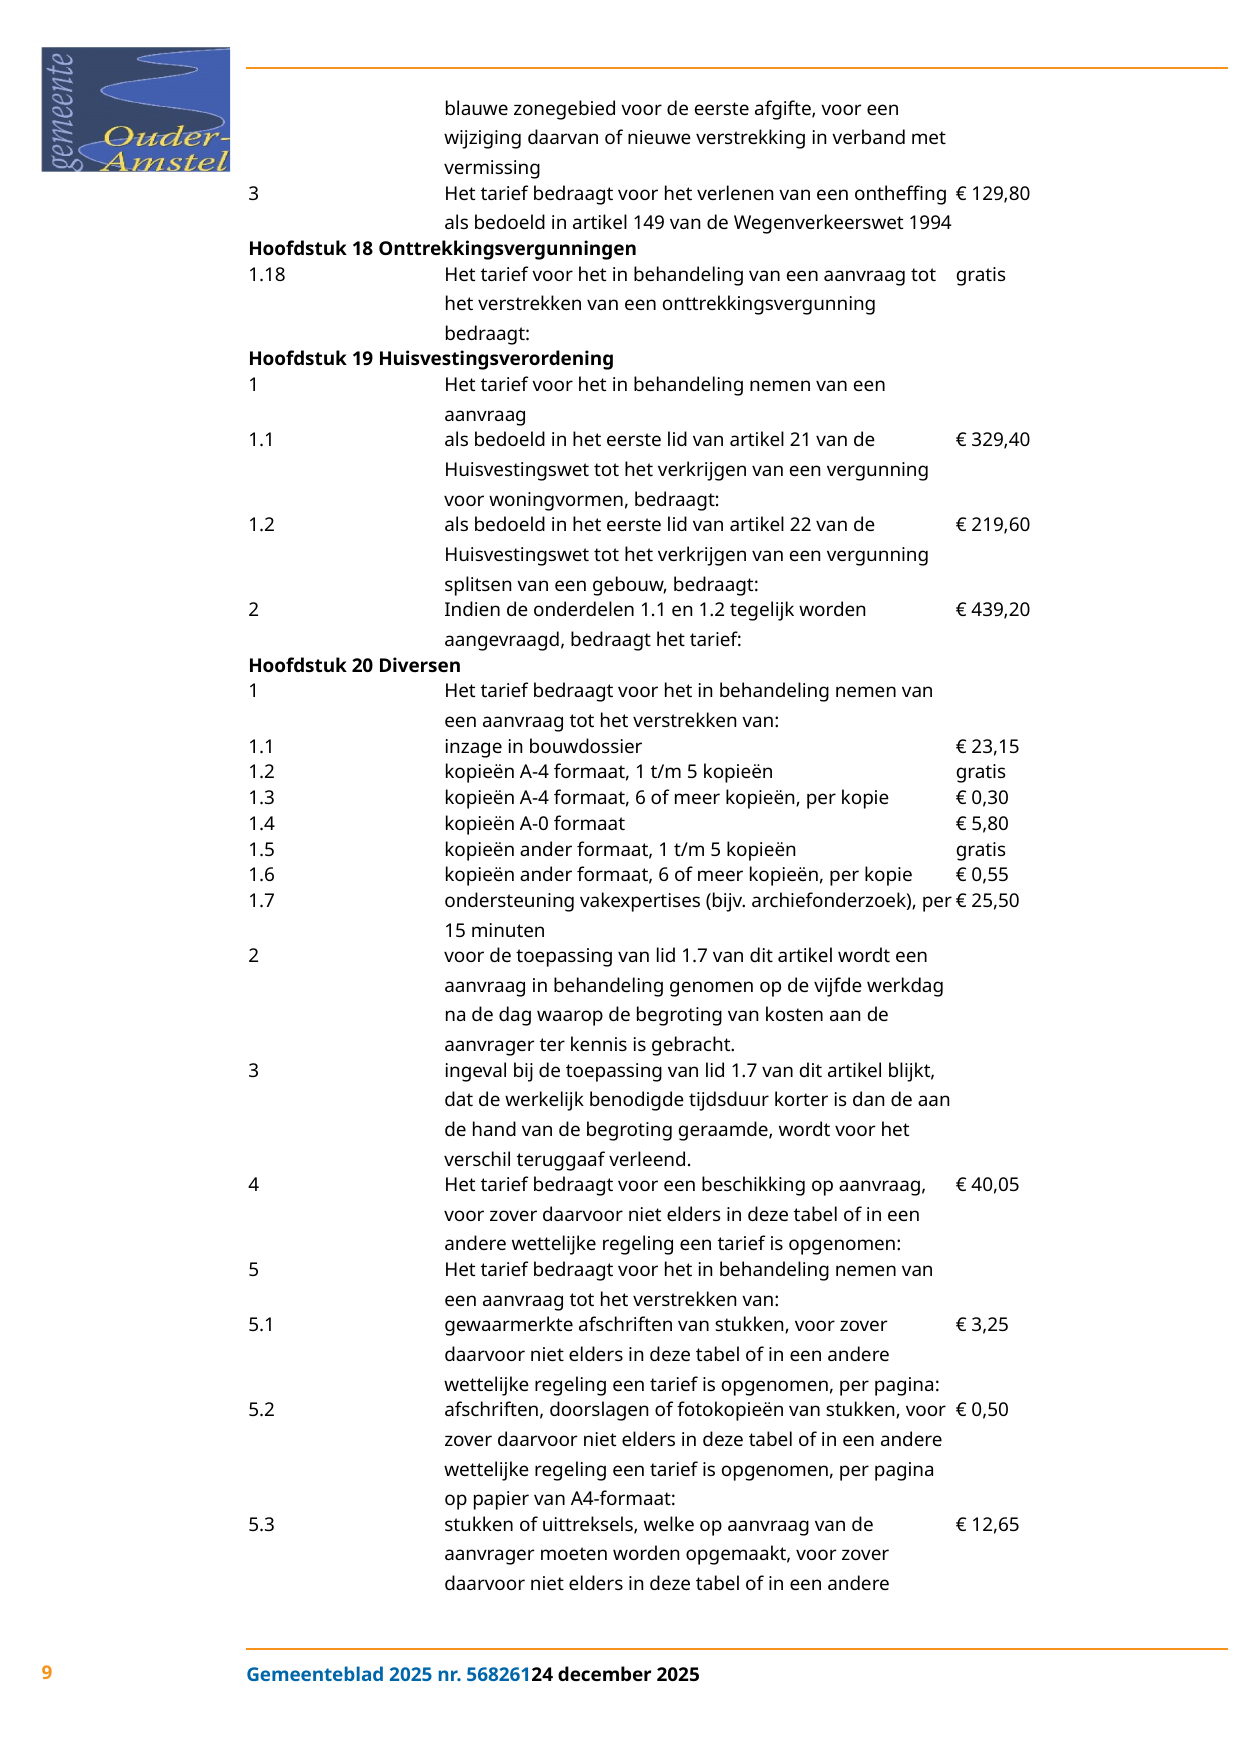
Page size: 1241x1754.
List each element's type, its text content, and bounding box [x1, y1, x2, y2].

table_cell € 12,65 [956, 1511, 1152, 1596]
table_cell blauwe zonegebied voor de eerste afgifte, voor een wijziging daarvan of nieuwe verstrekking in verband met vermissing [444, 95, 956, 180]
table_cell € 5,80 [956, 810, 1152, 836]
table_cell Het tarief bedraagt voor het in behandeling nemen van een aanvraag tot het verstrekken van: [444, 1256, 956, 1312]
table_cell kopieën ander formaat, 6 of meer kopieën, per kopie [444, 861, 956, 887]
table_cell kopieën A-4 formaat, 1 t/m 5 kopieën [444, 759, 956, 784]
table_cell 1.6 [248, 861, 444, 887]
table_cell Hoofdstuk 20 Diversen [248, 652, 956, 677]
table_cell Indien de onderdelen 1.1 en 1.2 tegelijk worden aangevraagd, bedraagt het tarief: [444, 596, 956, 652]
table_cell [956, 678, 1152, 733]
table_cell gewaarmerkte afschriften van stukken, voor zover daarvoor niet elders in deze tabel of in een andere wettelijke regeling een tarief is opgenomen, per pagina: [444, 1312, 956, 1397]
table_cell stukken of uittreksels, welke op aanvraag van de aanvrager moeten worden opgemaakt, voor zover daarvoor niet elders in deze tabel of in een andere [444, 1511, 956, 1596]
table_cell 1.1 [248, 733, 444, 758]
table_cell 1.5 [248, 836, 444, 861]
picture [41, 47, 231, 172]
table_cell 5.2 [248, 1397, 444, 1511]
table_cell € 23,15 [956, 733, 1152, 758]
table_cell 2 [248, 596, 444, 652]
table_cell kopieën A-4 formaat, 6 of meer kopieën, per kopie [444, 784, 956, 810]
table_cell 1.2 [248, 512, 444, 596]
table_cell Het tarief bedraagt voor het verlenen van een ontheffing als bedoeld in artikel 149 van de Wegenverkeerswet 1994 [444, 180, 956, 235]
table_cell [956, 371, 1152, 427]
table_cell Het tarief voor het in behandeling nemen van een aanvraag [444, 371, 956, 427]
table_cell [956, 1057, 1152, 1171]
table_cell 5.3 [248, 1511, 444, 1596]
table_cell € 25,50 [956, 887, 1152, 942]
table_cell Hoofdstuk 19 Huisvestingsverordening [248, 346, 956, 371]
table_cell € 329,40 [956, 427, 1152, 512]
table_cell [956, 1256, 1152, 1312]
table_cell € 439,20 [956, 596, 1152, 652]
table_cell 1.3 [248, 784, 444, 810]
table_cell kopieën A-0 formaat [444, 810, 956, 836]
table_cell Het tarief bedraagt voor een beschikking op aanvraag, voor zover daarvoor niet elders in deze tabel of in een andere wettelijke regeling een tarief is opgenomen: [444, 1171, 956, 1256]
table_cell 1.1 [248, 427, 444, 512]
table_cell [956, 235, 1152, 261]
table_cell € 0,50 [956, 1397, 1152, 1511]
table_cell ingeval bij de toepassing van lid 1.7 van dit artikel blijkt, dat de werkelijk benodigde tijdsduur korter is dan de aan de hand van de begroting geraamde, wordt voor het verschil teruggaaf verleend. [444, 1057, 956, 1171]
table_cell 1.7 [248, 887, 444, 942]
table_cell € 40,05 [956, 1171, 1152, 1256]
table_cell Het tarief bedraagt voor het in behandeling nemen van een aanvraag tot het verstrekken van: [444, 678, 956, 733]
table_cell [956, 943, 1152, 1057]
table_cell [956, 346, 1152, 371]
table_cell 4 [248, 1171, 444, 1256]
table_cell € 3,25 [956, 1312, 1152, 1397]
table_cell 2 [248, 943, 444, 1057]
table_cell gratis [956, 261, 1152, 346]
table_cell inzage in bouwdossier [444, 733, 956, 758]
table_cell 1.18 [248, 261, 444, 346]
table_cell [248, 95, 444, 180]
table_cell € 219,60 [956, 512, 1152, 596]
table_cell Het tarief voor het in behandeling van een aanvraag tot het verstrekken van een onttrekkingsvergunning bedraagt: [444, 261, 956, 346]
table_cell 5.1 [248, 1312, 444, 1397]
table_cell 1 [248, 371, 444, 427]
table_cell voor de toepassing van lid 1.7 van dit artikel wordt een aanvraag in behandeling genomen op de vijfde werkdag na de dag waarop de begroting van kosten aan de aanvrager ter kennis is gebracht. [444, 943, 956, 1057]
table_cell € 0,30 [956, 784, 1152, 810]
table_cell gratis [956, 836, 1152, 861]
table_cell 3 [248, 180, 444, 235]
table_cell als bedoeld in het eerste lid van artikel 22 van de Huisvestingswet tot het verkrijgen van een vergunning splitsen van een gebouw, bedraagt: [444, 512, 956, 596]
table_cell 1.2 [248, 759, 444, 784]
table_cell [956, 95, 1152, 180]
table_cell kopieën ander formaat, 1 t/m 5 kopieën [444, 836, 956, 861]
table_cell gratis [956, 759, 1152, 784]
table_cell 5 [248, 1256, 444, 1312]
table_cell 3 [248, 1057, 444, 1171]
table_cell ondersteuning vakexpertises (bijv. archiefonderzoek), per 15 minuten [444, 887, 956, 942]
table_cell afschriften, doorslagen of fotokopieën van stukken, voor zover daarvoor niet elders in deze tabel of in een andere wettelijke regeling een tarief is opgenomen, per pagina op papier van A4-formaat: [444, 1397, 956, 1511]
table_cell 1 [248, 678, 444, 733]
table_cell Hoofdstuk 18 Onttrekkingsvergunningen [248, 235, 956, 261]
table_cell € 0,55 [956, 861, 1152, 887]
table_cell 1.4 [248, 810, 444, 836]
table_cell € 129,80 [956, 180, 1152, 235]
table_cell als bedoeld in het eerste lid van artikel 21 van de Huisvestingswet tot het verkrijgen van een vergunning voor woningvormen, bedraagt: [444, 427, 956, 512]
table_cell [956, 652, 1152, 677]
